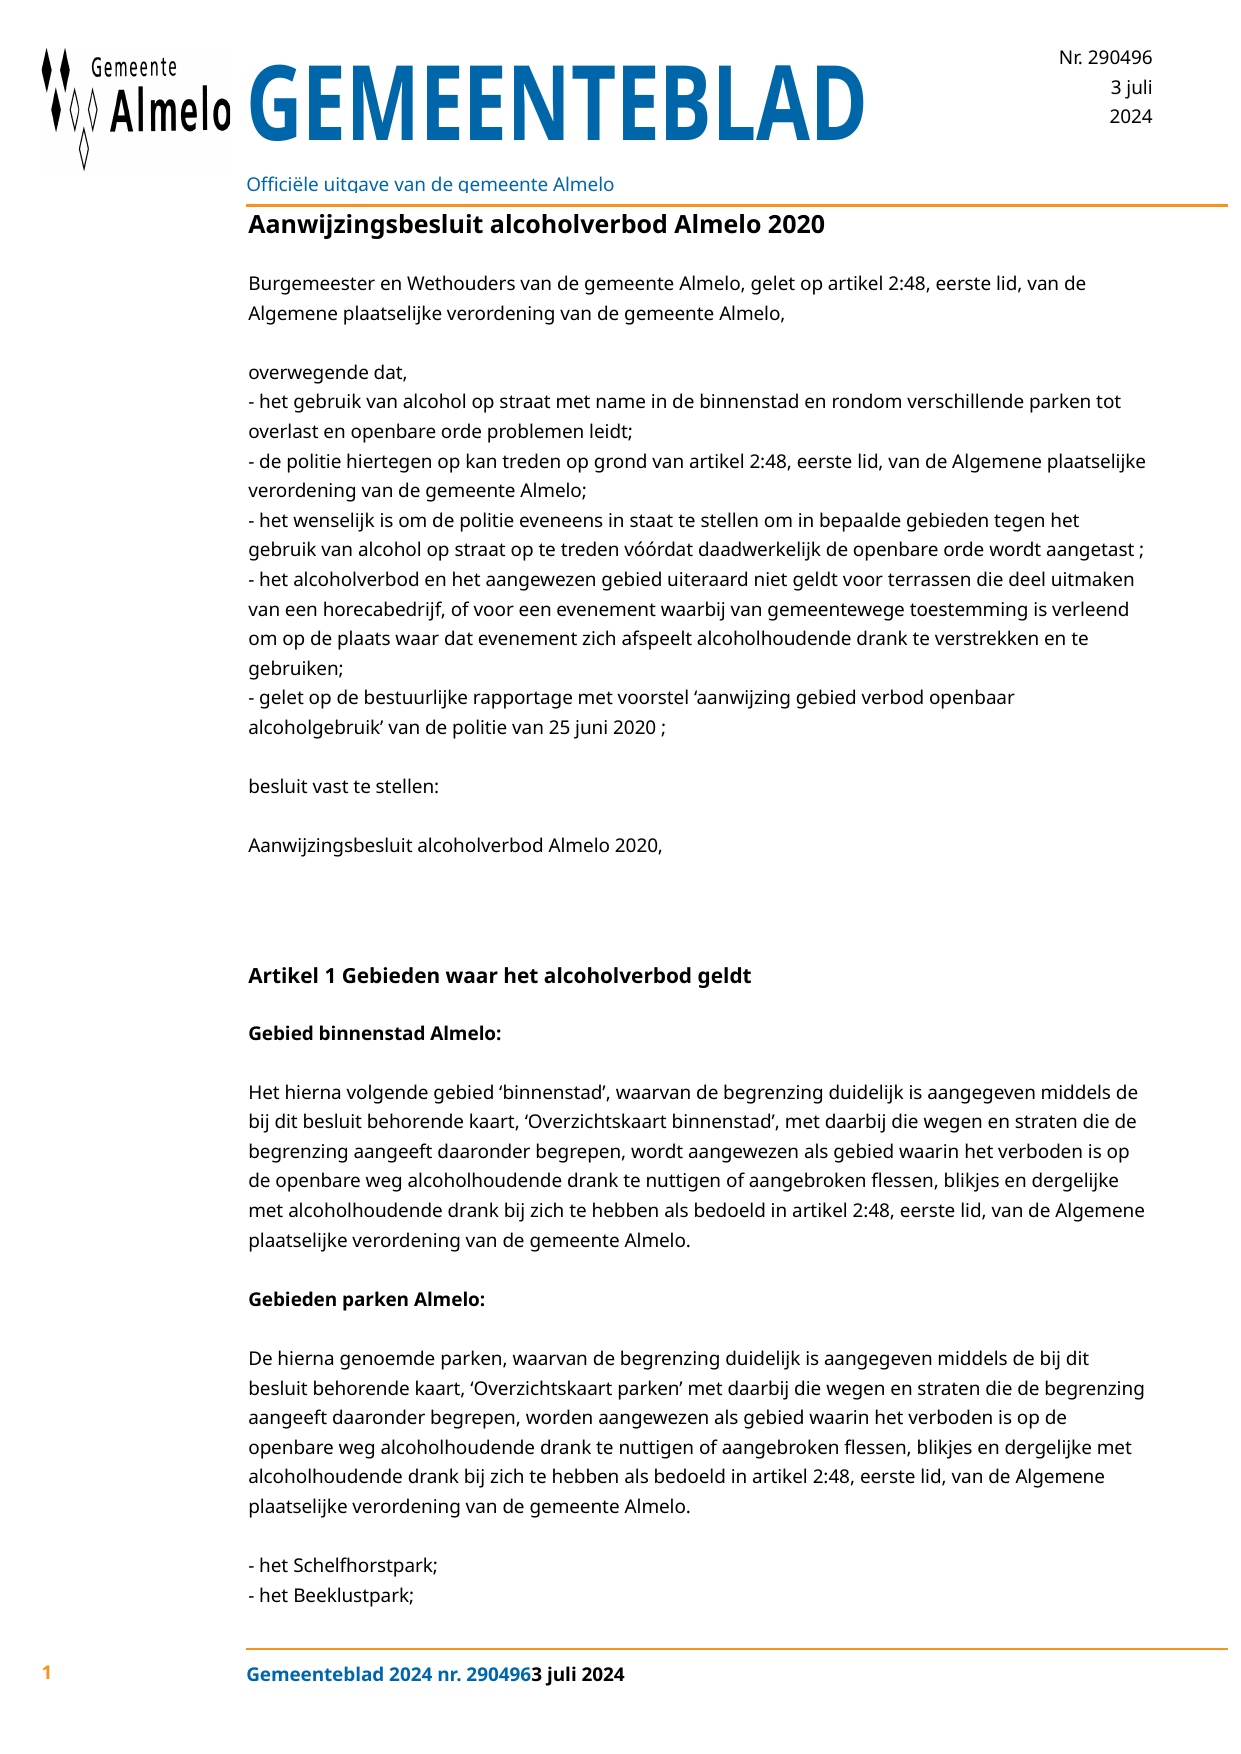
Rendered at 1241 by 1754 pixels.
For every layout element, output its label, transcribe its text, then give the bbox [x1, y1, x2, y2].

picture [41, 47, 231, 172]
text - gelet op de bestuurlijke rapportage met voorstel ‘aanwijzing gebied verbod openbaar alcoholgebruik’ van de politie van 25 juni 2020 ; [248, 684, 1152, 740]
text - het wenselijk is om de politie eveneens in staat te stellen om in bepaalde gebieden tegen het gebruik van alcohol op straat op te treden vóórdat daadwerkelijk de openbare orde wordt aangetast ; [248, 507, 1152, 562]
text De hierna genoemde parken, waarvan de begrenzing duidelijk is aangegeven middels de bij dit besluit behorende kaart, ‘Overzichtskaart parken’ met daarbij die wegen en straten die de begrenzing aangeeft daaronder begrepen, worden aangewezen als gebied waarin het verboden is op de openbare weg alcoholhoudende drank te nuttigen of aangebroken flessen, blikjes en dergelijke met alcoholhoudende drank bij zich te hebben als bedoeld in artikel 2:48, eerste lid, van de Algemene plaatselijke verordening van de gemeente Almelo. [248, 1345, 1152, 1519]
text - het Beeklustpark; [248, 1582, 1152, 1607]
text Het hierna volgende gebied ‘binnenstad’, waarvan de begrenzing duidelijk is aangegeven middels de bij dit besluit behorende kaart, ‘Overzichtskaart binnenstad’, met daarbij die wegen en straten die de begrenzing aangeeft daaronder begrepen, wordt aangewezen als gebied waarin het verboden is op de openbare weg alcoholhoudende drank te nuttigen of aangebroken flessen, blikjes en dergelijke met alcoholhoudende drank bij zich te hebben als bedoeld in artikel 2:48, eerste lid, van de Algemene plaatselijke verordening van de gemeente Almelo. [248, 1079, 1152, 1252]
text Aanwijzingsbesluit alcoholverbod Almelo 2020 [248, 207, 1152, 241]
text - de politie hiertegen op kan treden op grond van artikel 2:48, eerste lid, van de Algemene plaatselijke verordening van de gemeente Almelo; [248, 448, 1152, 503]
text Aanwijzingsbesluit alcoholverbod Almelo 2020, [248, 832, 1152, 858]
text overwegende dat, [248, 359, 1152, 385]
text Gebieden parken Almelo: [248, 1286, 1152, 1312]
text besluit vast te stellen: [248, 773, 1152, 799]
text Gebied binnenstad Almelo: [248, 1020, 1152, 1045]
text - het Schelfhorstpark; [248, 1552, 1152, 1578]
text - het gebruik van alcohol op straat met name in de binnenstad en rondom verschillende parken tot overlast en openbare orde problemen leidt; [248, 389, 1152, 444]
text - het alcoholverbod en het aangewezen gebied uiteraard niet geldt voor terrassen die deel uitmaken van een horecabedrijf, of voor een evenement waarbij van gemeentewege toestemming is verleend om op de plaats waar dat evenement zich afspeelt alcoholhoudende drank te verstrekken en te gebruiken; [248, 566, 1152, 681]
text Burgemeester en Wethouders van de gemeente Almelo, gelet op artikel 2:48, eerste lid, van de Algemene plaatselijke verordening van de gemeente Almelo, [248, 270, 1152, 326]
text Artikel 1 Gebieden waar het alcoholverbod geldt [248, 962, 1152, 990]
